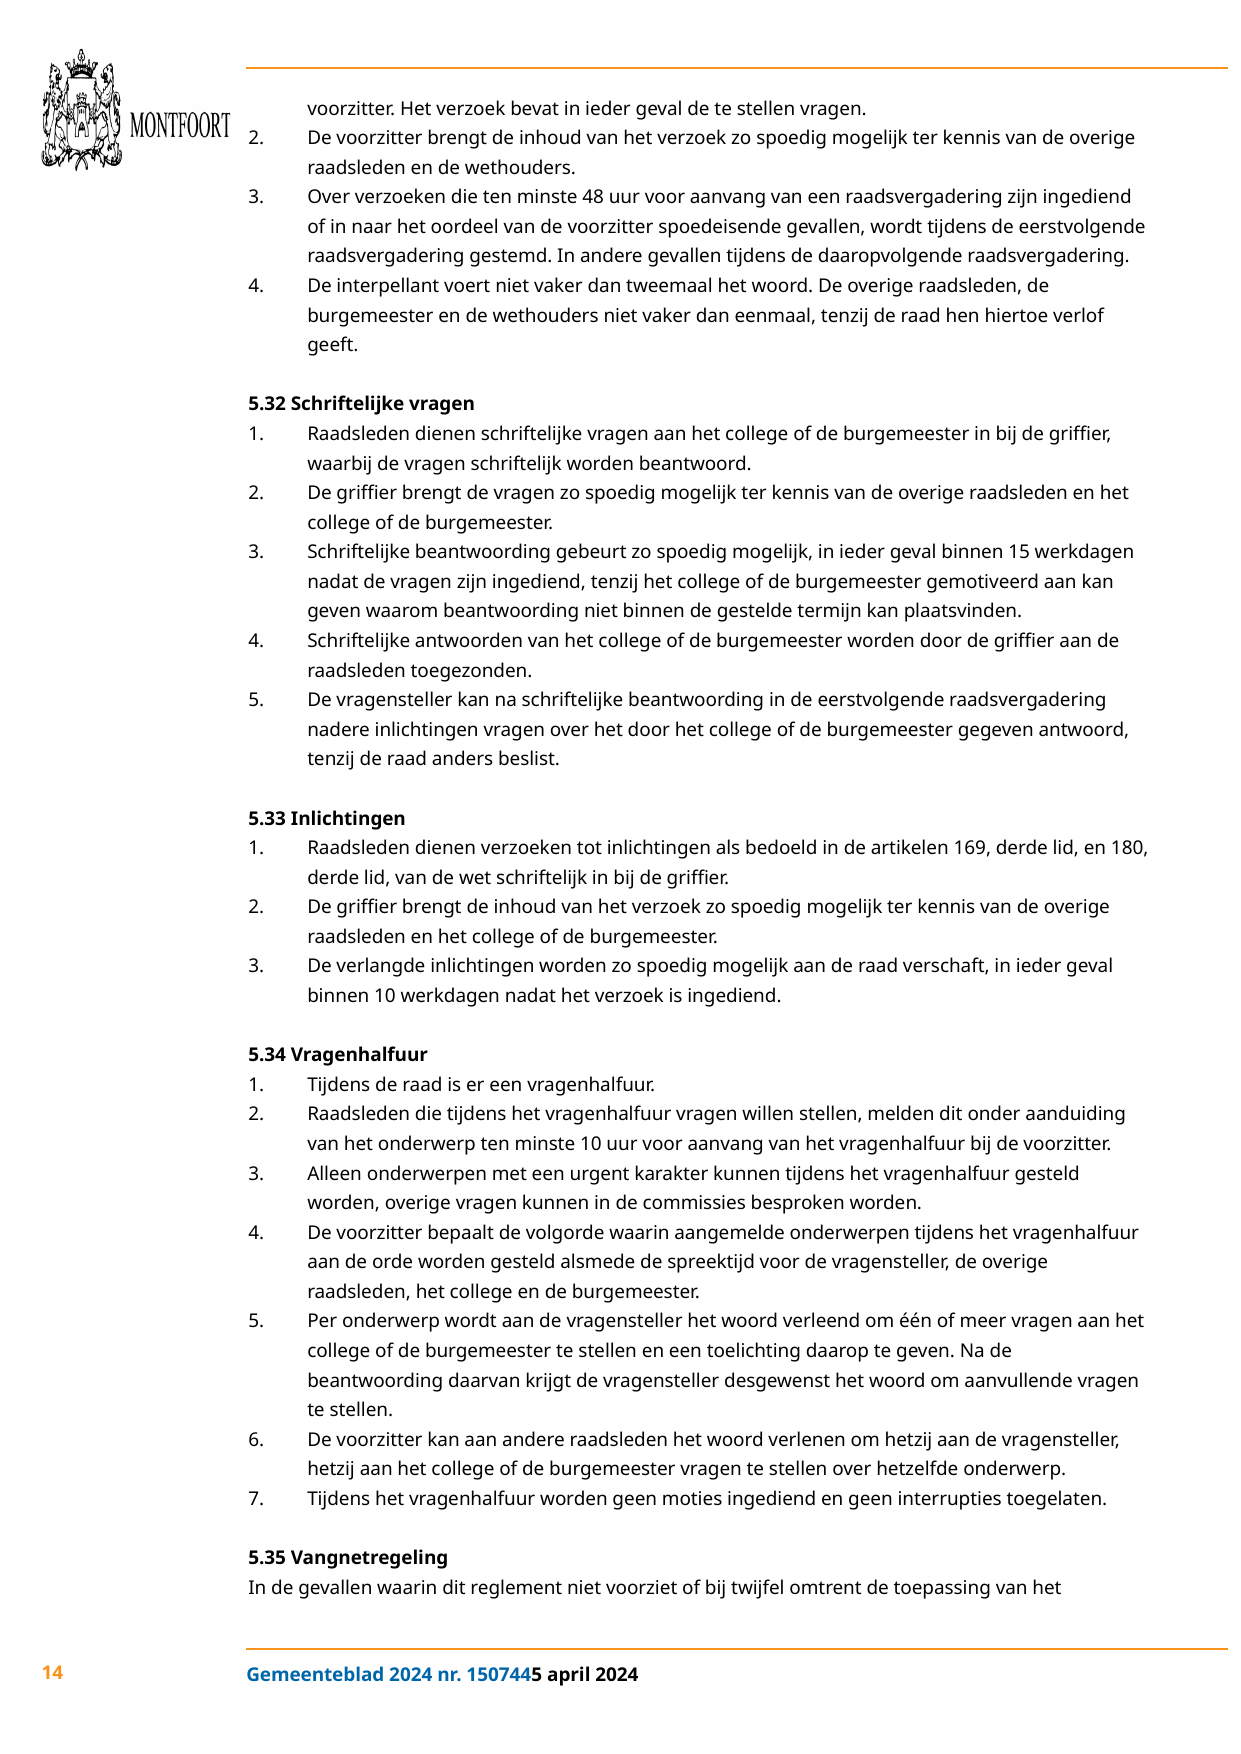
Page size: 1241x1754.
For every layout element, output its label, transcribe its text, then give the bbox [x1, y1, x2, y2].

list Schriftelijke beantwoording gebeurt zo spoedig mogelijk, in ieder geval binnen 15 werkdagen nadat de vragen zijn ingediend, tenzij het college of de burgemeester gemotiveerd aan kan geven waarom beantwoording niet binnen de gestelde termijn kan plaatsvinden. [248, 538, 1152, 623]
list De griffier brengt de vragen zo spoedig mogelijk ter kennis van de overige raadsleden en het college of de burgemeester. [248, 479, 1152, 535]
list De voorzitter brengt de inhoud van het verzoek zo spoedig mogelijk ter kennis van de overige raadsleden en de wethouders. [248, 124, 1152, 180]
list Raadsleden dienen schriftelijke vragen aan het college of de burgemeester in bij de griffier, waarbij de vragen schriftelijk worden beantwoord. [248, 420, 1152, 476]
list voorzitter. Het verzoek bevat in ieder geval de te stellen vragen. [248, 95, 1152, 121]
list De interpellant voert niet vaker dan tweemaal het woord. De overige raadsleden, de burgemeester en de wethouders niet vaker dan eenmaal, tenzij de raad hen hiertoe verlof geeft. [248, 272, 1152, 357]
list Over verzoeken die ten minste 48 uur voor aanvang van een raadsvergadering zijn ingediend of in naar het oordeel van de voorzitter spoedeisende gevallen, wordt tijdens de eerstvolgende raadsvergadering gestemd. In andere gevallen tijdens de daaropvolgende raadsvergadering. [248, 183, 1152, 268]
list Per onderwerp wordt aan de vragensteller het woord verleend om één of meer vragen aan het college of de burgemeester te stellen en een toelichting daarop te geven. Na de beantwoording daarvan krijgt de vragensteller desgewenst het woord om aanvullende vragen te stellen. [248, 1308, 1152, 1422]
list De voorzitter kan aan andere raadsleden het woord verlenen om hetzij aan de vragensteller, hetzij aan het college of de burgemeester vragen te stellen over hetzelfde onderwerp. [248, 1426, 1152, 1481]
list Tijdens de raad is er een vragenhalfuur. [248, 1071, 1152, 1097]
list Raadsleden dienen verzoeken tot inlichtingen als bedoeld in de artikelen 169, derde lid, en 180, derde lid, van de wet schriftelijk in bij de griffier. [248, 834, 1152, 890]
list De voorzitter bepaalt de volgorde waarin aangemelde onderwerpen tijdens het vragenhalfuur aan de orde worden gesteld alsmede de spreektijd voor de vragensteller, de overige raadsleden, het college en de burgemeester. [248, 1219, 1152, 1304]
text 5.34 Vragenhalfuur [248, 1041, 1152, 1067]
list Alleen onderwerpen met een urgent karakter kunnen tijdens het vragenhalfuur gesteld worden, overige vragen kunnen in de commissies besproken worden. [248, 1160, 1152, 1215]
list De verlangde inlichtingen worden zo spoedig mogelijk aan de raad verschaft, in ieder geval binnen 10 werkdagen nadat het verzoek is ingediend. [248, 953, 1152, 1008]
list Schriftelijke antwoorden van het college of de burgemeester worden door de griffier aan de raadsleden toegezonden. [248, 627, 1152, 683]
picture [41, 47, 231, 172]
list De vragensteller kan na schriftelijke beantwoording in de eerstvolgende raadsvergadering nadere inlichtingen vragen over het door het college of de burgemeester gegeven antwoord, tenzij de raad anders beslist. [248, 686, 1152, 771]
list De griffier brengt de inhoud van het verzoek zo spoedig mogelijk ter kennis van de overige raadsleden en het college of de burgemeester. [248, 893, 1152, 949]
list Tijdens het vragenhalfuur worden geen moties ingediend en geen interrupties toegelaten. [248, 1485, 1152, 1511]
text 5.32 Schriftelijke vragen [248, 391, 1152, 416]
list Raadsleden die tijdens het vragenhalfuur vragen willen stellen, melden dit onder aanduiding van het onderwerp ten minste 10 uur voor aanvang van het vragenhalfuur bij de voorzitter. [248, 1101, 1152, 1156]
text In de gevallen waarin dit reglement niet voorziet of bij twijfel omtrent de toepassing van het [248, 1574, 1152, 1600]
text 5.35 Vangnetregeling [248, 1544, 1152, 1570]
text 5.33 Inlichtingen [248, 805, 1152, 831]
